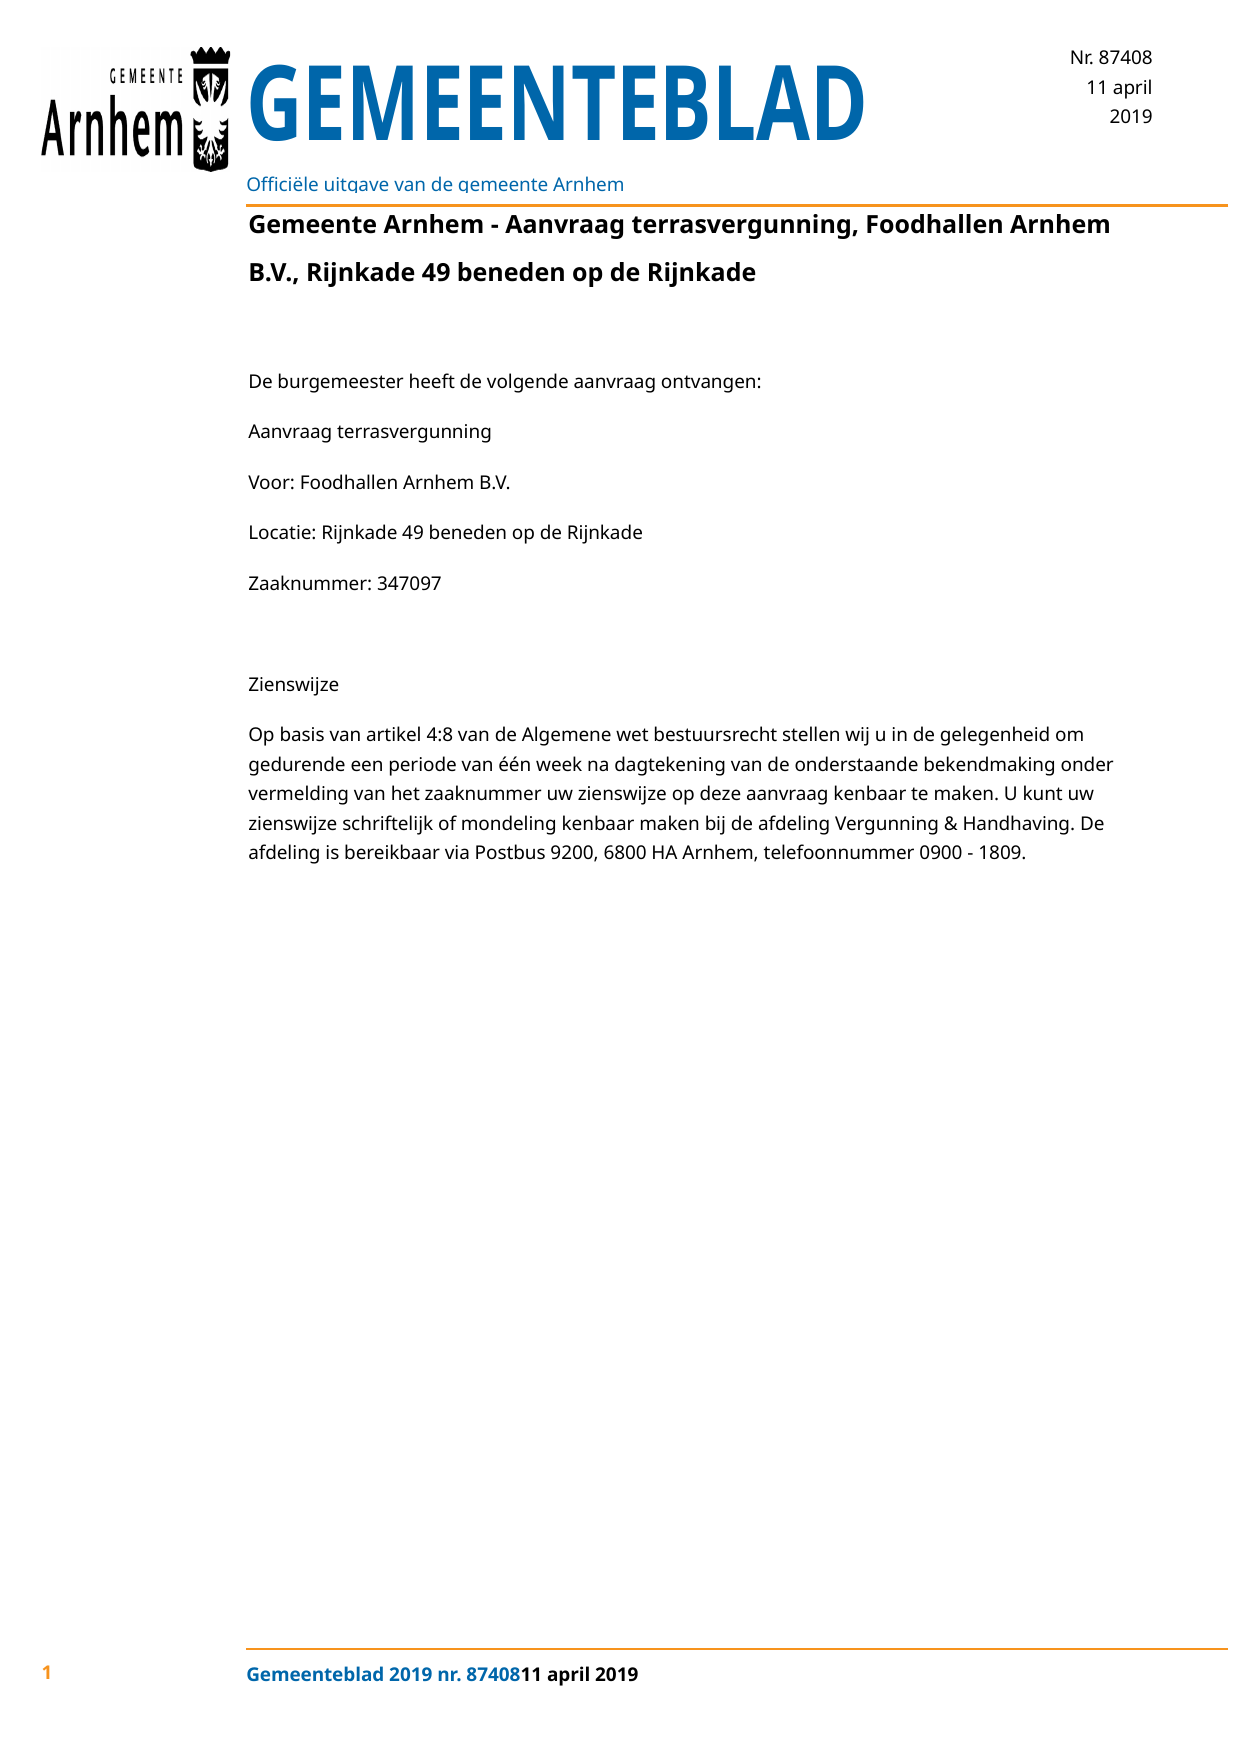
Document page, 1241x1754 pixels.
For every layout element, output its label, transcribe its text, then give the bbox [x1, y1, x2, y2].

text Locatie: Rijnkade 49 beneden op de Rijnkade [248, 519, 1152, 545]
text Zienswijze [248, 671, 1152, 697]
text Aanvraag terrasvergunning [248, 419, 1152, 444]
text Voor: Foodhallen Arnhem B.V. [248, 469, 1152, 495]
text Gemeente Arnhem - Aanvraag terrasvergunning, Foodhallen Arnhem B.V., Rijnkade 49 beneden op de Rijnkade [248, 207, 1152, 288]
picture [41, 47, 231, 172]
text De burgemeester heeft de volgende aanvraag ontvangen: [248, 368, 1152, 394]
text Zaaknummer: 347097 [248, 570, 1152, 596]
text Op basis van artikel 4:8 van de Algemene wet bestuursrecht stellen wij u in de gelegenheid om gedurende een periode van één week na dagtekening van de onderstaande bekendmaking onder vermelding van het zaaknummer uw zienswijze op deze aanvraag kenbaar te maken. U kunt uw zienswijze schriftelijk of mondeling kenbaar maken bij de afdeling Vergunning & Handhaving. De afdeling is bereikbaar via Postbus 9200, 6800 HA Arnhem, telefoonnummer 0900 - 1809. [248, 721, 1152, 865]
